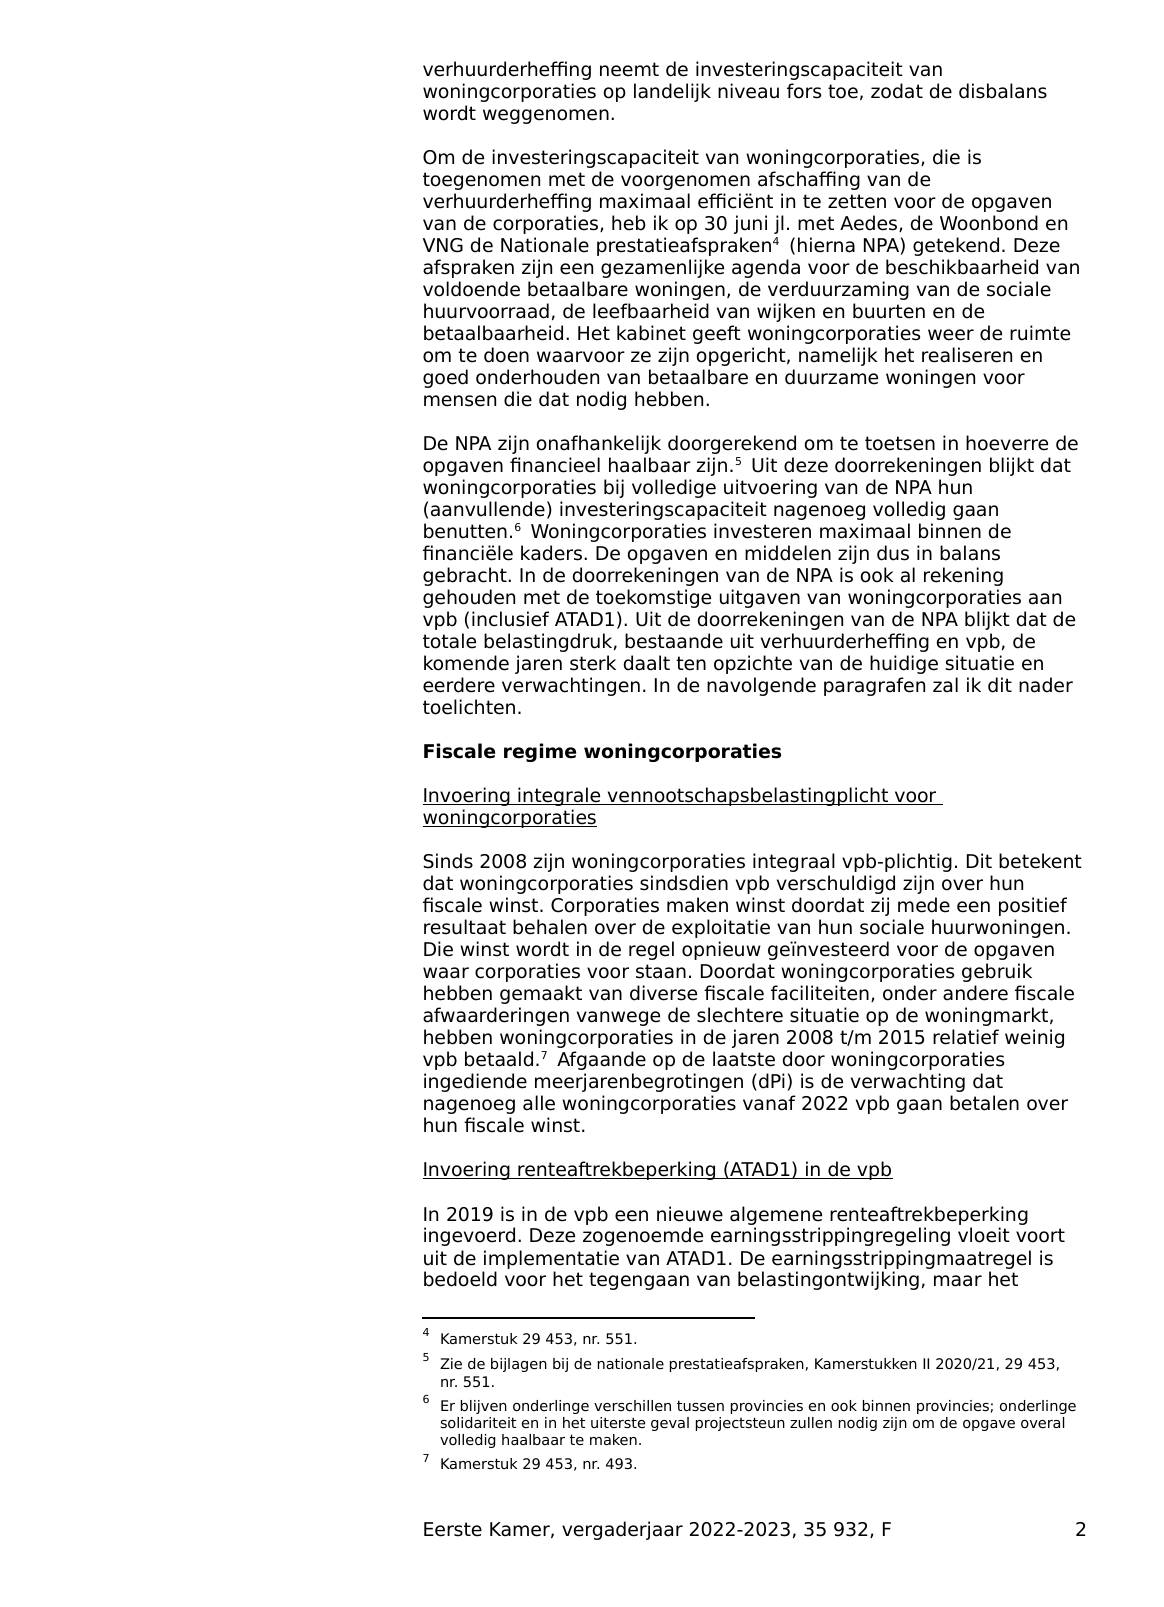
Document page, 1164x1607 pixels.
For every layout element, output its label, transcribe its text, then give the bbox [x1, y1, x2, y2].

text De NPA zijn onafhankelijk doorgerekend om te toetsen in hoeverre de opgaven financieel haalbaar zijn. Uit deze doorrekeningen blijkt dat woningcorporaties bij volledige uitvoering van de NPA hun (aanvullende) investeringscapaciteit nagenoeg volledig gaan benutten. Woningcorporaties investeren maximaal binnen de financiële kaders. De opgaven en middelen zijn dus in balans gebracht. In de doorrekeningen van de NPA is ook al rekening gehouden met de toekomstige uitgaven van woningcorporaties aan vpb (inclusief ATAD1). Uit de doorrekeningen van de NPA blijkt dat de totale belastingdruk, bestaande uit verhuurderheffing en vpb, de komende jaren sterk daalt ten opzichte van de huidige situatie en eerdere verwachtingen. In de navolgende paragrafen zal ik dit nader toelichten. [422, 433, 1087, 719]
text Om de investeringscapaciteit van woningcorporaties, die is toegenomen met de voorgenomen afschaffing van de verhuurderheffing maximaal efficiënt in te zetten voor de opgaven van de corporaties, heb ik op 30 juni jl. met Aedes, de Woonbond en VNG de Nationale prestatieafspraken (hierna NPA) getekend. Deze afspraken zijn een gezamenlijke agenda voor de beschikbaarheid van voldoende betaalbare woningen, de verduurzaming van de sociale huurvoorraad, de leefbaarheid van wijken en buurten en de betaalbaarheid. Het kabinet geeft woningcorporaties weer de ruimte om te doen waarvoor ze zijn opgericht, namelijk het realiseren en goed onderhouden van betaalbare en duurzame woningen voor mensen die dat nodig hebben. [422, 147, 1087, 411]
text Er blijven onderlinge verschillen tussen provincies en ook binnen provincies; onderlinge solidariteit en in het uiterste geval projectsteun zullen nodig zijn om de opgave overal volledig haalbaar te maken. [422, 1393, 1087, 1449]
text Kamerstuk 29 453, nr. 493. [422, 1452, 1087, 1474]
text Kamerstuk 29 453, nr. 551. [422, 1327, 1087, 1349]
text Zie de bijlagen bij de nationale prestatieafspraken, Kamerstukken II 2020/21, 29 453, nr. 551. [422, 1352, 1087, 1391]
text verhuurderheffing neemt de investeringscapaciteit van woningcorporaties op landelijk niveau fors toe, zodat de disbalans wordt weggenomen. [422, 59, 1087, 125]
text In 2019 is in de vpb een nieuwe algemene renteaftrekbeperking ingevoerd. Deze zogenoemde earningsstrippingregeling vloeit voort uit de implementatie van ATAD1. De earningsstrippingmaatregel is bedoeld voor het tegengaan van belastingontwijking, maar het [422, 1203, 1087, 1291]
subtitle Invoering integrale vennootschapsbelastingplicht voor woningcorporaties [422, 785, 1087, 829]
text Sinds 2008 zijn woningcorporaties integraal vpb-plichtig. Dit betekent dat woningcorporaties sindsdien vpb verschuldigd zijn over hun fiscale winst. Corporaties maken winst doordat zij mede een positief resultaat behalen over de exploitatie van hun sociale huurwoningen. Die winst wordt in de regel opnieuw geïnvesteerd voor de opgaven waar corporaties voor staan. Doordat woningcorporaties gebruik hebben gemaakt van diverse fiscale faciliteiten, onder andere fiscale afwaarderingen vanwege de slechtere situatie op de woningmarkt, hebben woningcorporaties in de jaren 2008 t/m 2015 relatief weinig vpb betaald. Afgaande op de laatste door woningcorporaties ingediende meerjarenbegrotingen (dPi) is de verwachting dat nagenoeg alle woningcorporaties vanaf 2022 vpb gaan betalen over hun fiscale winst. [422, 851, 1087, 1137]
subtitle Fiscale regime woningcorporaties [422, 741, 1087, 763]
subtitle Invoering renteaftrekbeperking (ATAD1) in de vpb [422, 1159, 1087, 1181]
